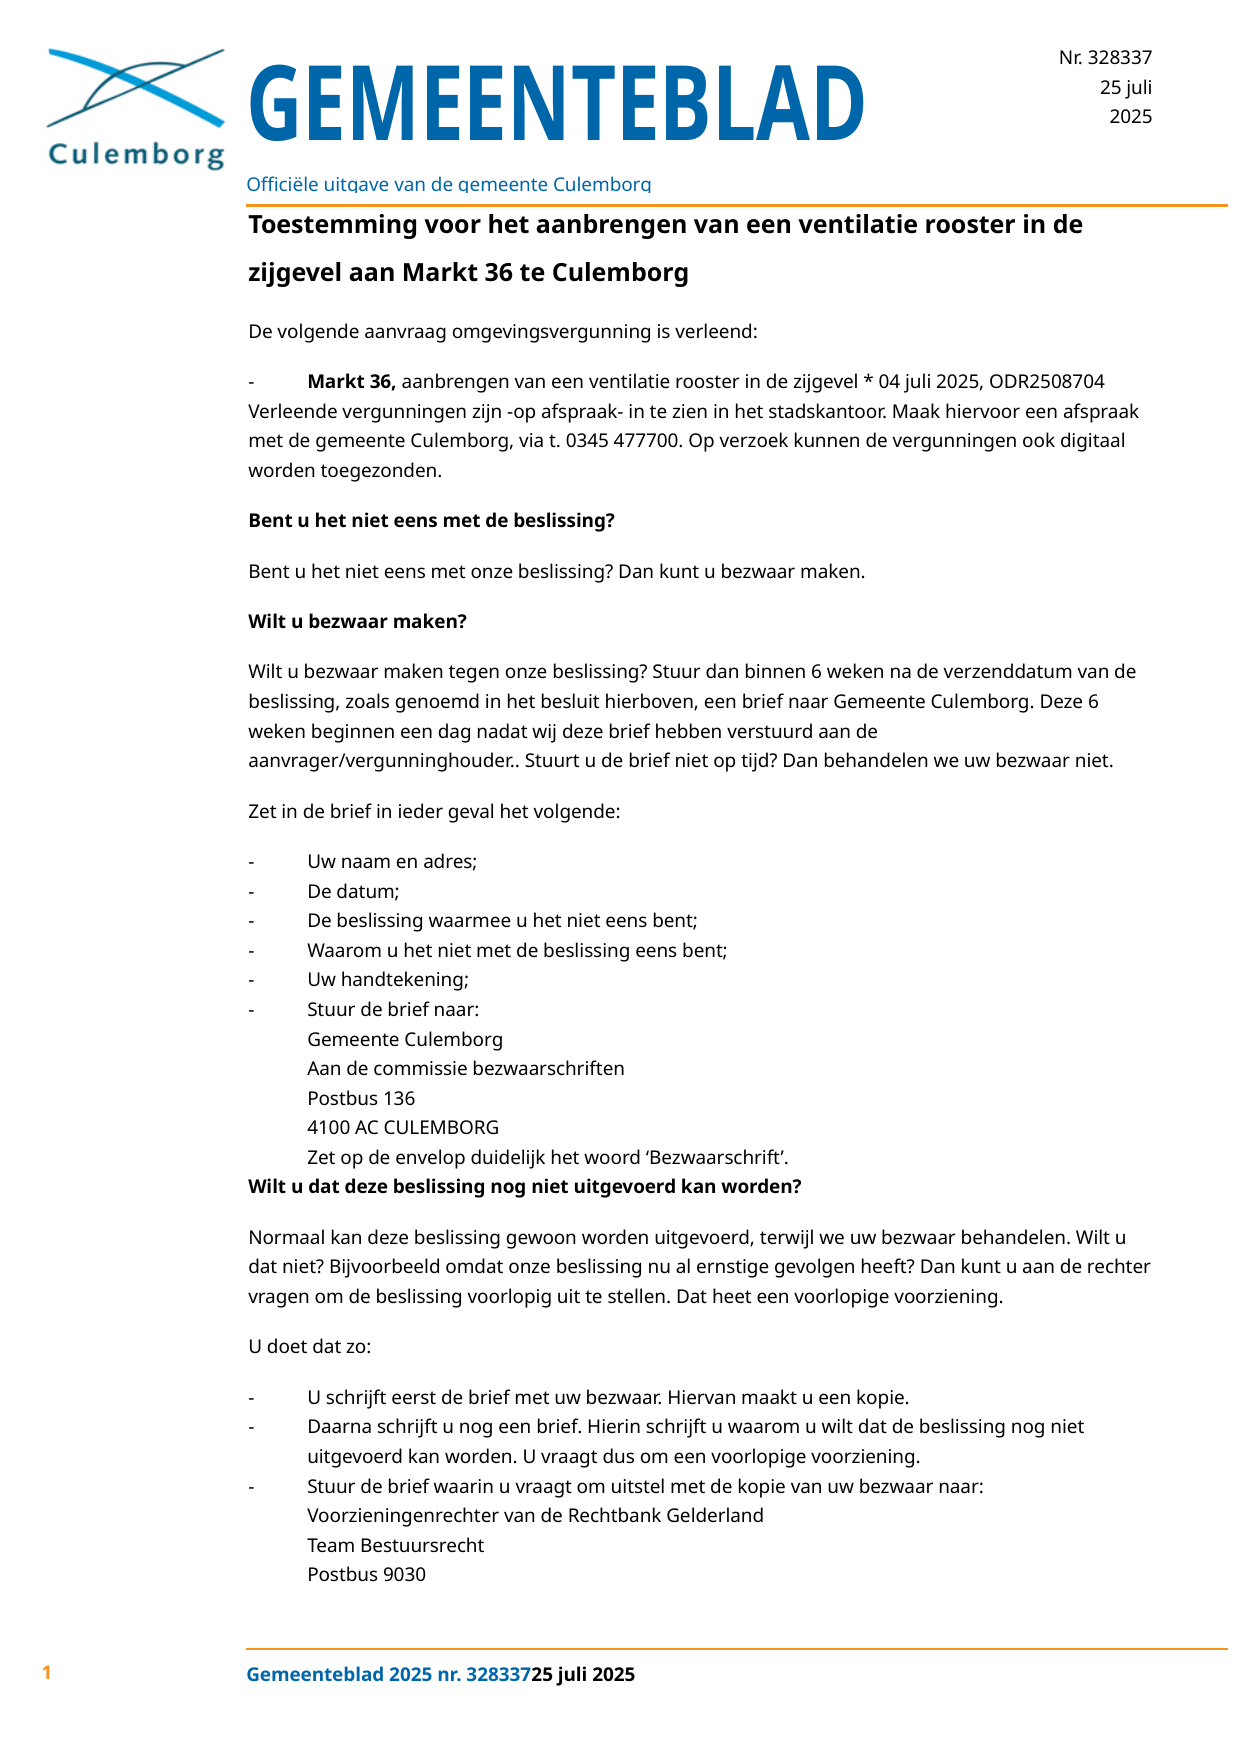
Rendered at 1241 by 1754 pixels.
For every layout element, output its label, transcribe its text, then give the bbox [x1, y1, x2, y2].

list Zet op de envelop duidelijk het woord ‘Bezwaarschrift’. [248, 1144, 1152, 1170]
list Aan de commissie bezwaarschriften [248, 1055, 1152, 1081]
list Gemeente Culemborg [248, 1026, 1152, 1052]
list Waarom u het niet met de beslissing eens bent; [248, 937, 1152, 963]
list Postbus 136 [248, 1085, 1152, 1111]
text Toestemming voor het aanbrengen van een ventilatie rooster in de zijgevel aan Markt 36 te Culemborg [248, 207, 1152, 288]
text Verleende vergunningen zijn -op afspraak- in te zien in het stadskantoor. Maak hiervoor een afspraak met de gemeente Culemborg, via t. 0345 477700. Op verzoek kunnen de vergunningen ook digitaal worden toegezonden. [248, 398, 1152, 483]
text Bent u het niet eens met de beslissing? [248, 507, 1152, 533]
list Uw naam en adres; [248, 848, 1152, 874]
list Voorzieningenrechter van de Rechtbank Gelderland [248, 1502, 1152, 1528]
text Wilt u bezwaar maken? [248, 608, 1152, 634]
list Stuur de brief naar: [248, 996, 1152, 1022]
list De beslissing waarmee u het niet eens bent; [248, 907, 1152, 933]
text Bent u het niet eens met onze beslissing? Dan kunt u bezwaar maken. [248, 558, 1152, 584]
list De datum; [248, 878, 1152, 904]
text Wilt u dat deze beslissing nog niet uitgevoerd kan worden? [248, 1174, 1152, 1199]
list Stuur de brief waarin u vraagt om uitstel met de kopie van uw bezwaar naar: [248, 1473, 1152, 1499]
text U doet dat zo: [248, 1334, 1152, 1359]
list Postbus 9030 [248, 1562, 1152, 1587]
text De volgende aanvraag omgevingsvergunning is verleend: [248, 318, 1152, 344]
picture [41, 47, 231, 172]
text Zet in de brief in ieder geval het volgende: [248, 798, 1152, 824]
list Markt 36, aanbrengen van een ventilatie rooster in de zijgevel * 04 juli 2025, ODR2508704 [248, 368, 1152, 394]
text Normaal kan deze beslissing gewoon worden uitgevoerd, terwijl we uw bezwaar behandelen. Wilt u dat niet? Bijvoorbeeld omdat onze beslissing nu al ernstige gevolgen heeft? Dan kunt u aan de rechter vragen om de beslissing voorlopig uit te stellen. Dat heet een voorlopige voorziening. [248, 1224, 1152, 1309]
list Uw handtekening; [248, 967, 1152, 992]
text Wilt u bezwaar maken tegen onze beslissing? Stuur dan binnen 6 weken na de verzenddatum van de beslissing, zoals genoemd in het besluit hierboven, een brief naar Gemeente Culemborg. Deze 6 weken beginnen een dag nadat wij deze brief hebben verstuurd aan de aanvrager/vergunninghouder.. Stuurt u de brief niet op tijd? Dan behandelen we uw bezwaar niet. [248, 659, 1152, 773]
list U schrijft eerst de brief met uw bezwaar. Hiervan maakt u een kopie. [248, 1384, 1152, 1410]
list Team Bestuursrecht [248, 1532, 1152, 1558]
list Daarna schrijft u nog een brief. Hierin schrijft u waarom u wilt dat de beslissing nog niet uitgevoerd kan worden. U vraagt dus om een voorlopige voorziening. [248, 1414, 1152, 1469]
list 4100 AC CULEMBORG [248, 1114, 1152, 1140]
